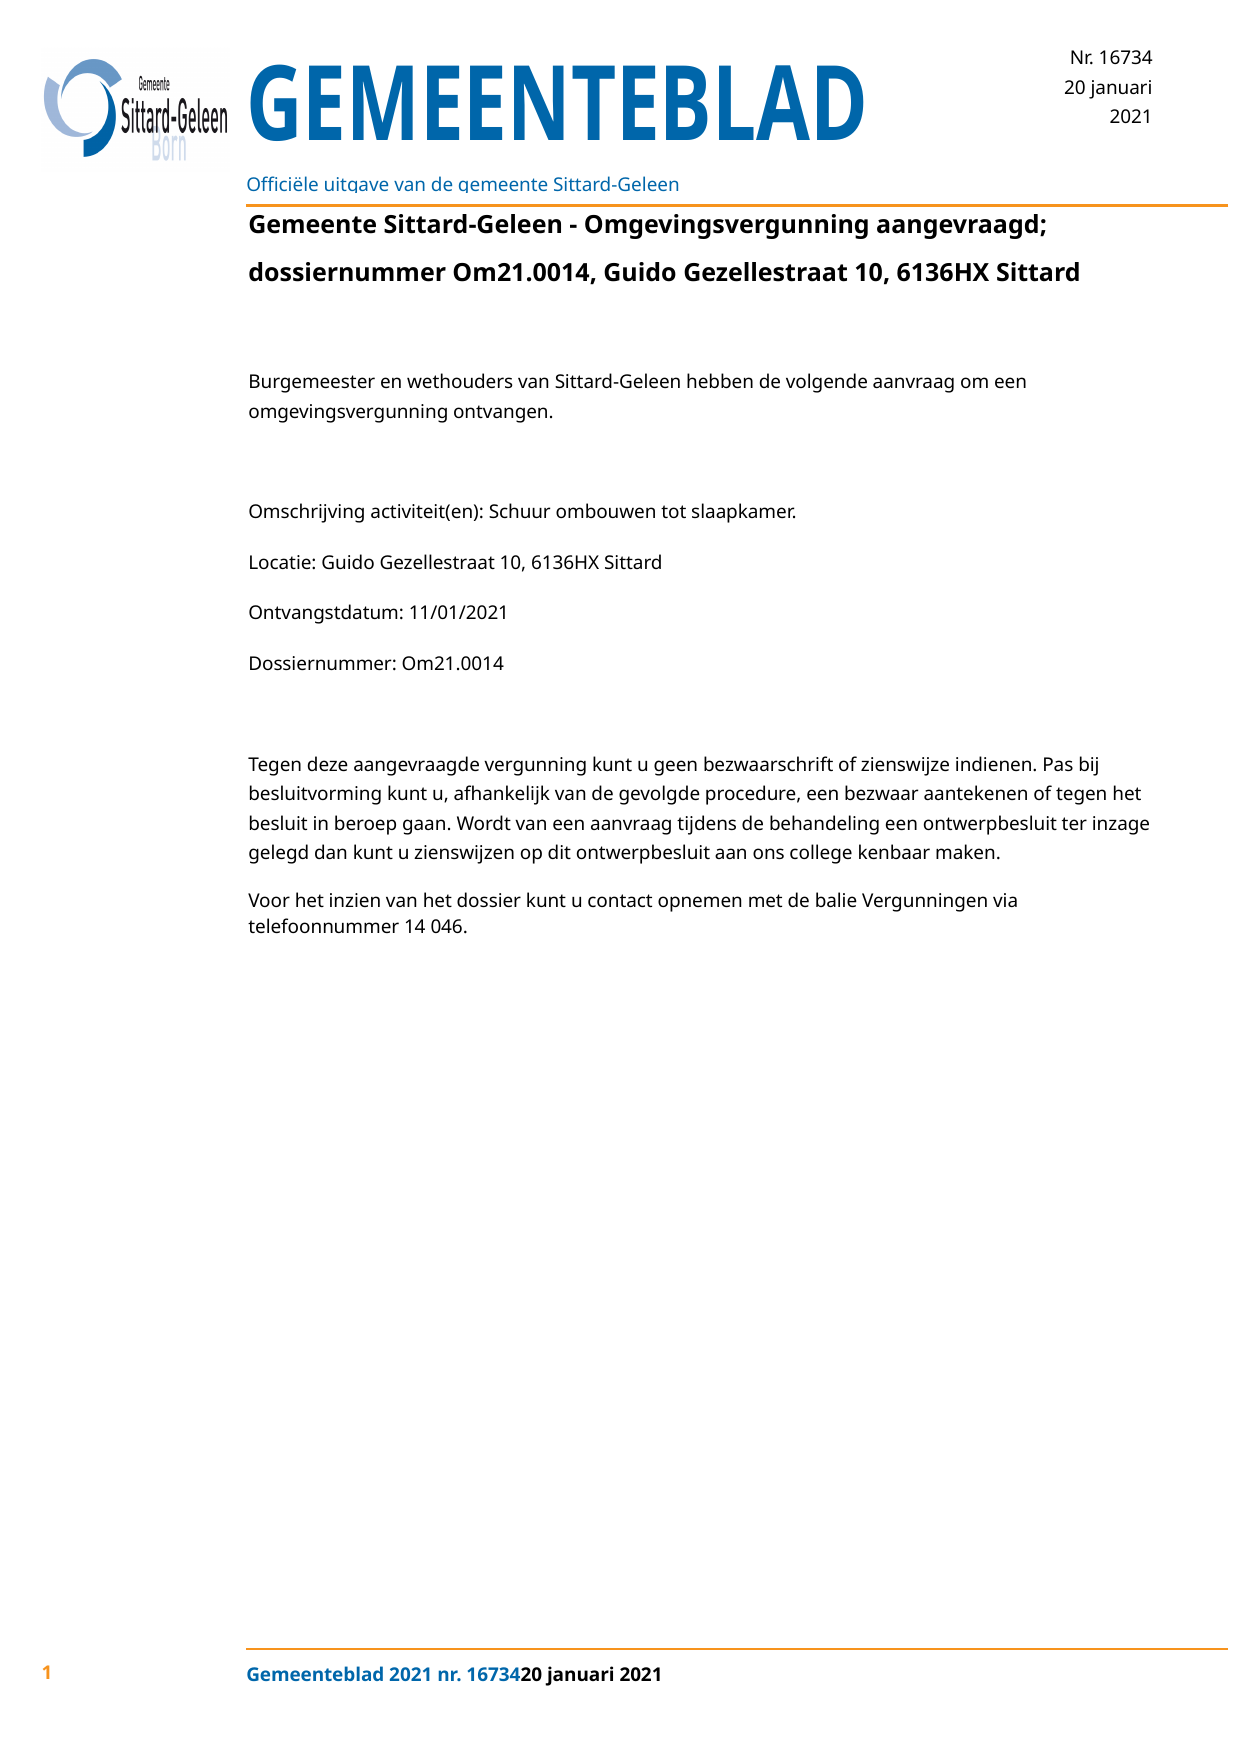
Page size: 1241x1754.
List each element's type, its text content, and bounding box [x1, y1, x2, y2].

text Ontvangstdatum: 11/01/2021 [248, 599, 1152, 625]
text Gemeente Sittard-Geleen - Omgevingsvergunning aangevraagd; dossiernummer Om21.0014, Guido Gezellestraat 10, 6136HX Sittard [248, 207, 1152, 288]
text Dossiernummer: Om21.0014 [248, 650, 1152, 676]
text Omschrijving activiteit(en): Schuur ombouwen tot slaapkamer. [248, 499, 1152, 524]
text Voor het inzien van het dossier kunt u contact opnemen met de balie Vergunningen via telefoonnummer 14 046. [248, 887, 1152, 939]
text Locatie: Guido Gezellestraat 10, 6136HX Sittard [248, 549, 1152, 575]
text Tegen deze aangevraagde vergunning kunt u geen bezwaarschrift of zienswijze indienen. Pas bij besluitvorming kunt u, afhankelijk van de gevolgde procedure, een bezwaar aantekenen of tegen het besluit in beroep gaan. Wordt van een aanvraag tijdens de behandeling een ontwerpbesluit ter inzage gelegd dan kunt u zienswijzen op dit ontwerpbesluit aan ons college kenbaar maken. [248, 751, 1152, 865]
picture [41, 47, 231, 172]
text Burgemeester en wethouders van Sittard-Geleen hebben de volgende aanvraag om een omgevingsvergunning ontvangen. [248, 368, 1152, 424]
